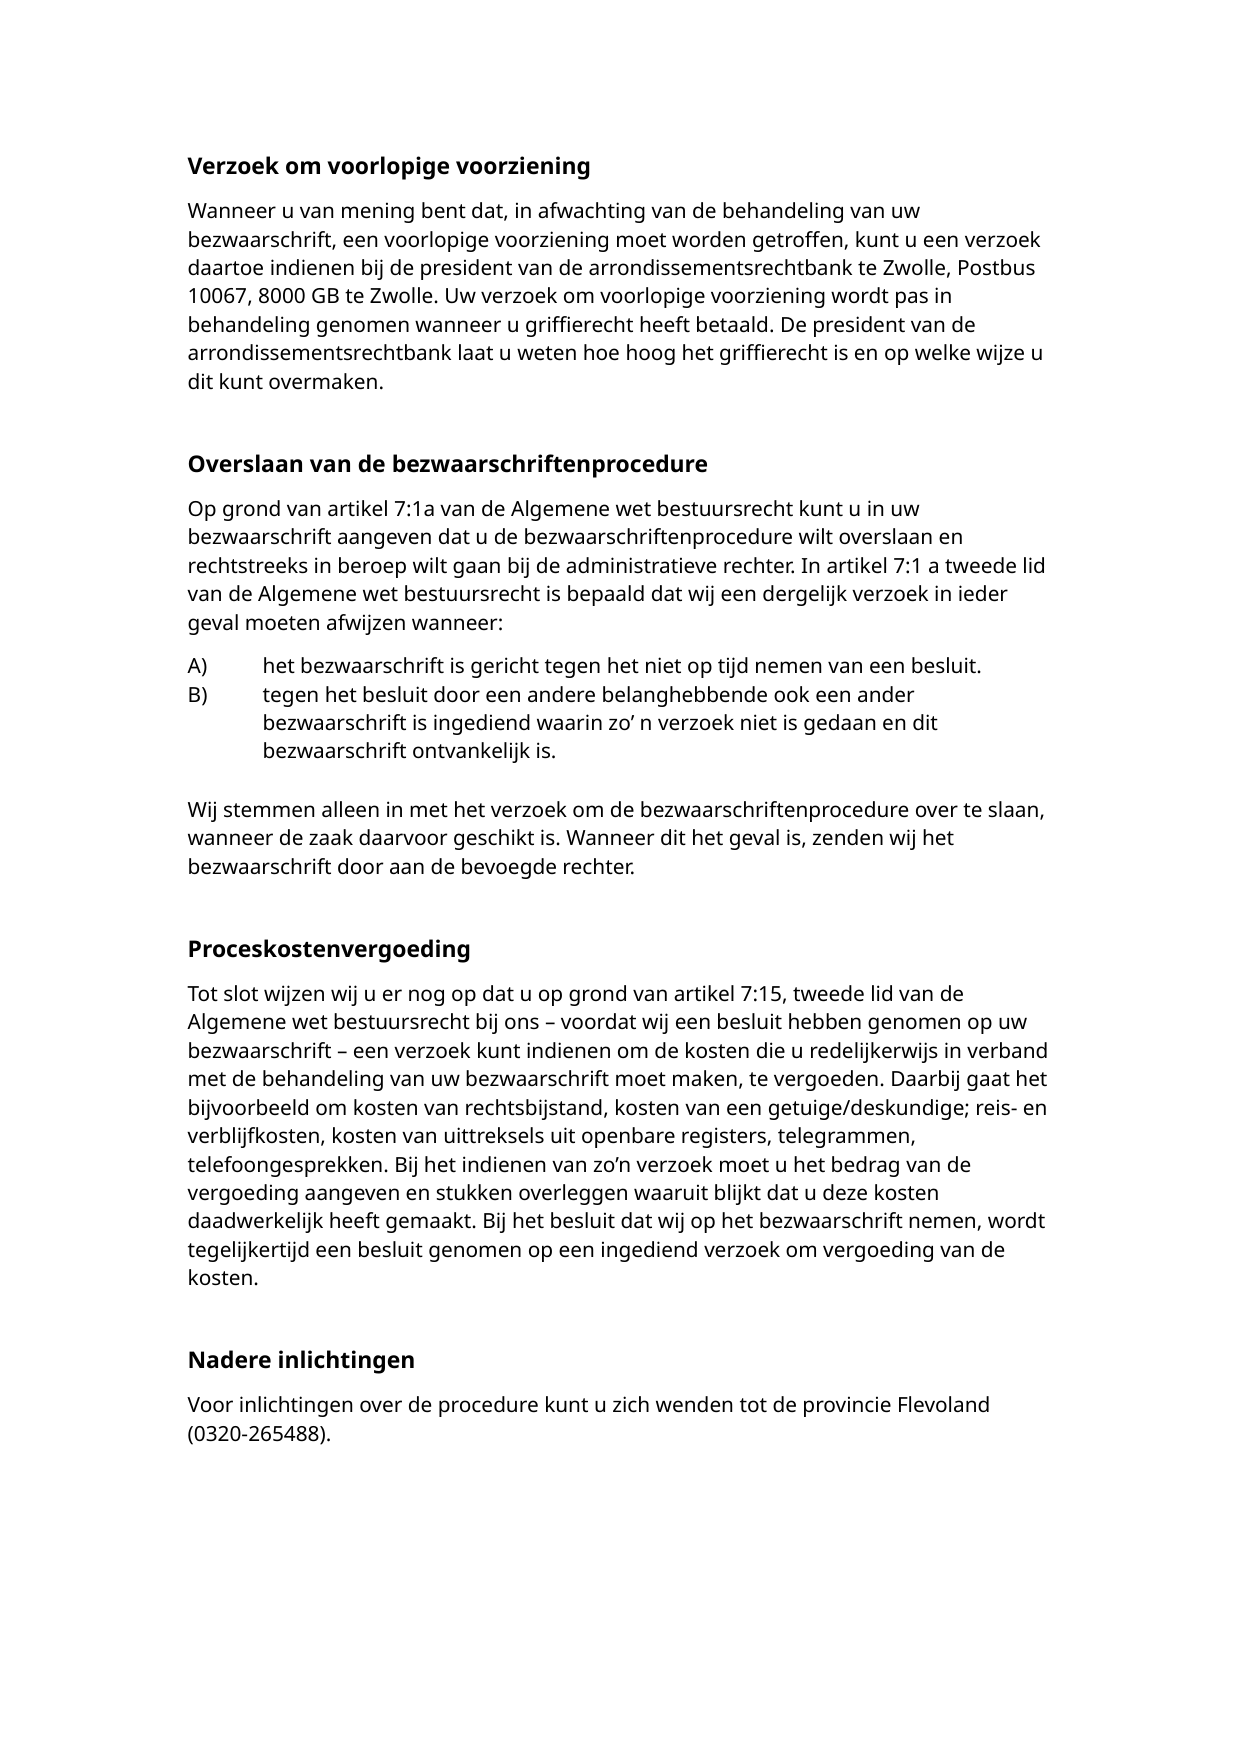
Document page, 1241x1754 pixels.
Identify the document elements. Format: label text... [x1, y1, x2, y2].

text Wanneer u van mening bent dat, in afwachting van de behandeling van uw bezwaarschrift, een voorlopige voorziening moet worden getroffen, kunt u een verzoek daartoe indienen bij de president van de arrondissementsrechtbank te Zwolle, Postbus 10067, 8000 GB te Zwolle. Uw verzoek om voorlopige voorziening wordt pas in behandeling genomen wanneer u griffierecht heeft betaald. De president van de arrondissementsrechtbank laat u weten hoe hoog het griffierecht is en op welke wijze u dit kunt overmaken. [187, 196, 1053, 395]
subtitle Verzoek om voorlopige voorziening [187, 150, 1053, 181]
subtitle Nadere inlichtingen [187, 1344, 1053, 1376]
text Tot slot wijzen wij u er nog op dat u op grond van artikel 7:15, tweede lid van de Algemene wet bestuursrecht bij ons – voordat wij een besluit hebben genomen op uw bezwaarschrift – een verzoek kunt indienen om de kosten die u redelijkerwijs in verband met de behandeling van uw bezwaarschrift moet maken, te vergoeden. Daarbij gaat het bijvoorbeeld om kosten van rechtsbijstand, kosten van een getuige/deskundige; reis- en verblijfkosten, kosten van uittreksels uit openbare registers, telegrammen, telefoongesprekken. Bij het indienen van zo’n verzoek moet u het bedrag van de vergoeding aangeven en stukken overleggen waaruit blijkt dat u deze kosten daadwerkelijk heeft gemaakt. Bij het besluit dat wij op het bezwaarschrift nemen, wordt tegelijkertijd een besluit genomen op een ingediend verzoek om vergoeding van de kosten. [187, 979, 1053, 1292]
subtitle Proceskostenvergoeding [187, 933, 1053, 964]
list tegen het besluit door een andere belanghebbende ook een ander bezwaarschrift is ingediend waarin zo’ n verzoek niet is gedaan en dit bezwaarschrift ontvankelijk is. [187, 680, 1053, 765]
list het bezwaarschrift is gericht tegen het niet op tijd nemen van een besluit. [187, 651, 1053, 680]
text Voor inlichtingen over de procedure kunt u zich wenden tot de provincie Flevoland (0320-265488). [187, 1391, 1053, 1447]
subtitle Overslaan van de bezwaarschriftenprocedure [187, 448, 1053, 479]
text Wij stemmen alleen in met het verzoek om de bezwaarschriftenprocedure over te slaan, wanneer de zaak daarvoor geschikt is. Wanneer dit het geval is, zenden wij het bezwaarschrift door aan de bevoegde rechter. [187, 795, 1053, 880]
text Op grond van artikel 7:1a van de Algemene wet bestuursrecht kunt u in uw bezwaarschrift aangeven dat u de bezwaarschriftenprocedure wilt overslaan en rechtstreeks in beroep wilt gaan bij de administratieve rechter. In artikel 7:1 a tweede lid van de Algemene wet bestuursrecht is bepaald dat wij een dergelijk verzoek in ieder geval moeten afwijzen wanneer: [187, 494, 1053, 636]
